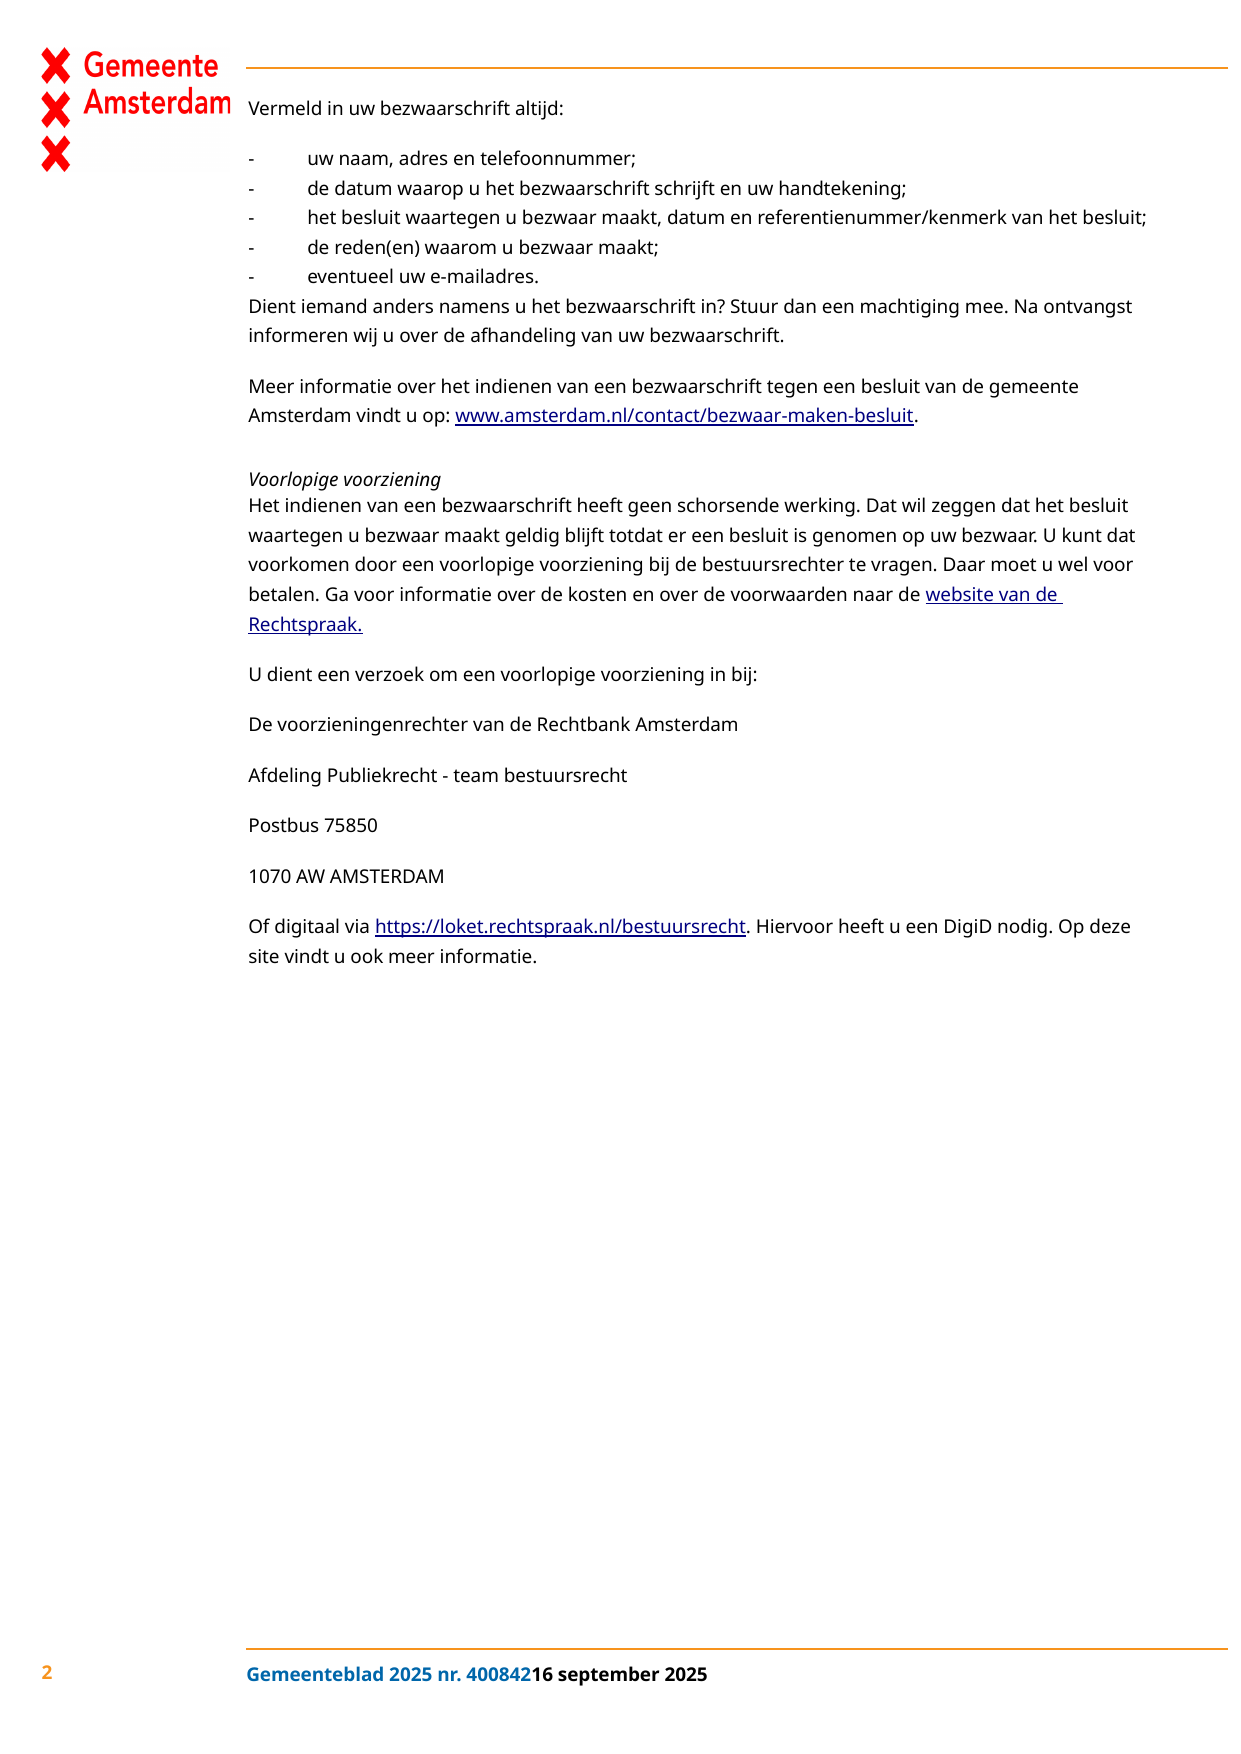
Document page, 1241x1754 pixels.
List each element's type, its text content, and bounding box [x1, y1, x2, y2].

picture [41, 47, 231, 172]
list uw naam, adres en telefoonnummer; [248, 145, 1152, 171]
text 1070 AW AMSTERDAM [248, 863, 1152, 888]
list het besluit waartegen u bezwaar maakt, datum en referentienummer/kenmerk van het besluit; [248, 204, 1152, 230]
list de datum waarop u het bezwaarschrift schrijft en uw handtekening; [248, 175, 1152, 201]
text Of digitaal via https://loket.rechtspraak.nl/bestuursrecht. Hiervoor heeft u een DigiD nodig. Op deze site vindt u ook meer informatie. [248, 913, 1152, 968]
text De voorzieningenrechter van de Rechtbank Amsterdam [248, 712, 1152, 737]
text Vermeld in uw bezwaarschrift altijd: [248, 95, 1152, 121]
text Het indienen van een bezwaarschrift heeft geen schorsende werking. Dat wil zeggen dat het besluit waartegen u bezwaar maakt geldig blijft totdat er een besluit is genomen op uw bezwaar. U kunt dat voorkomen door een voorlopige voorziening bij de bestuursrechter te vragen. Daar moet u wel voor betalen. Ga voor informatie over de kosten en over de voorwaarden naar de website van de Rechtspraak. [248, 492, 1152, 636]
text Voorlopige voorziening [248, 467, 1152, 492]
list eventueel uw e-mailadres. [248, 263, 1152, 289]
list de reden(en) waarom u bezwaar maakt; [248, 234, 1152, 260]
text Meer informatie over het indienen van een bezwaarschrift tegen een besluit van de gemeente Amsterdam vindt u op: www.amsterdam.nl/contact/bezwaar-maken-besluit. [248, 373, 1152, 428]
text Postbus 75850 [248, 812, 1152, 838]
text Afdeling Publiekrecht - team bestuursrecht [248, 762, 1152, 788]
text U dient een verzoek om een voorlopige voorziening in bij: [248, 661, 1152, 687]
text Dient iemand anders namens u het bezwaarschrift in? Stuur dan een machtiging mee. Na ontvangst informeren wij u over de afhandeling van uw bezwaarschrift. [248, 293, 1152, 348]
